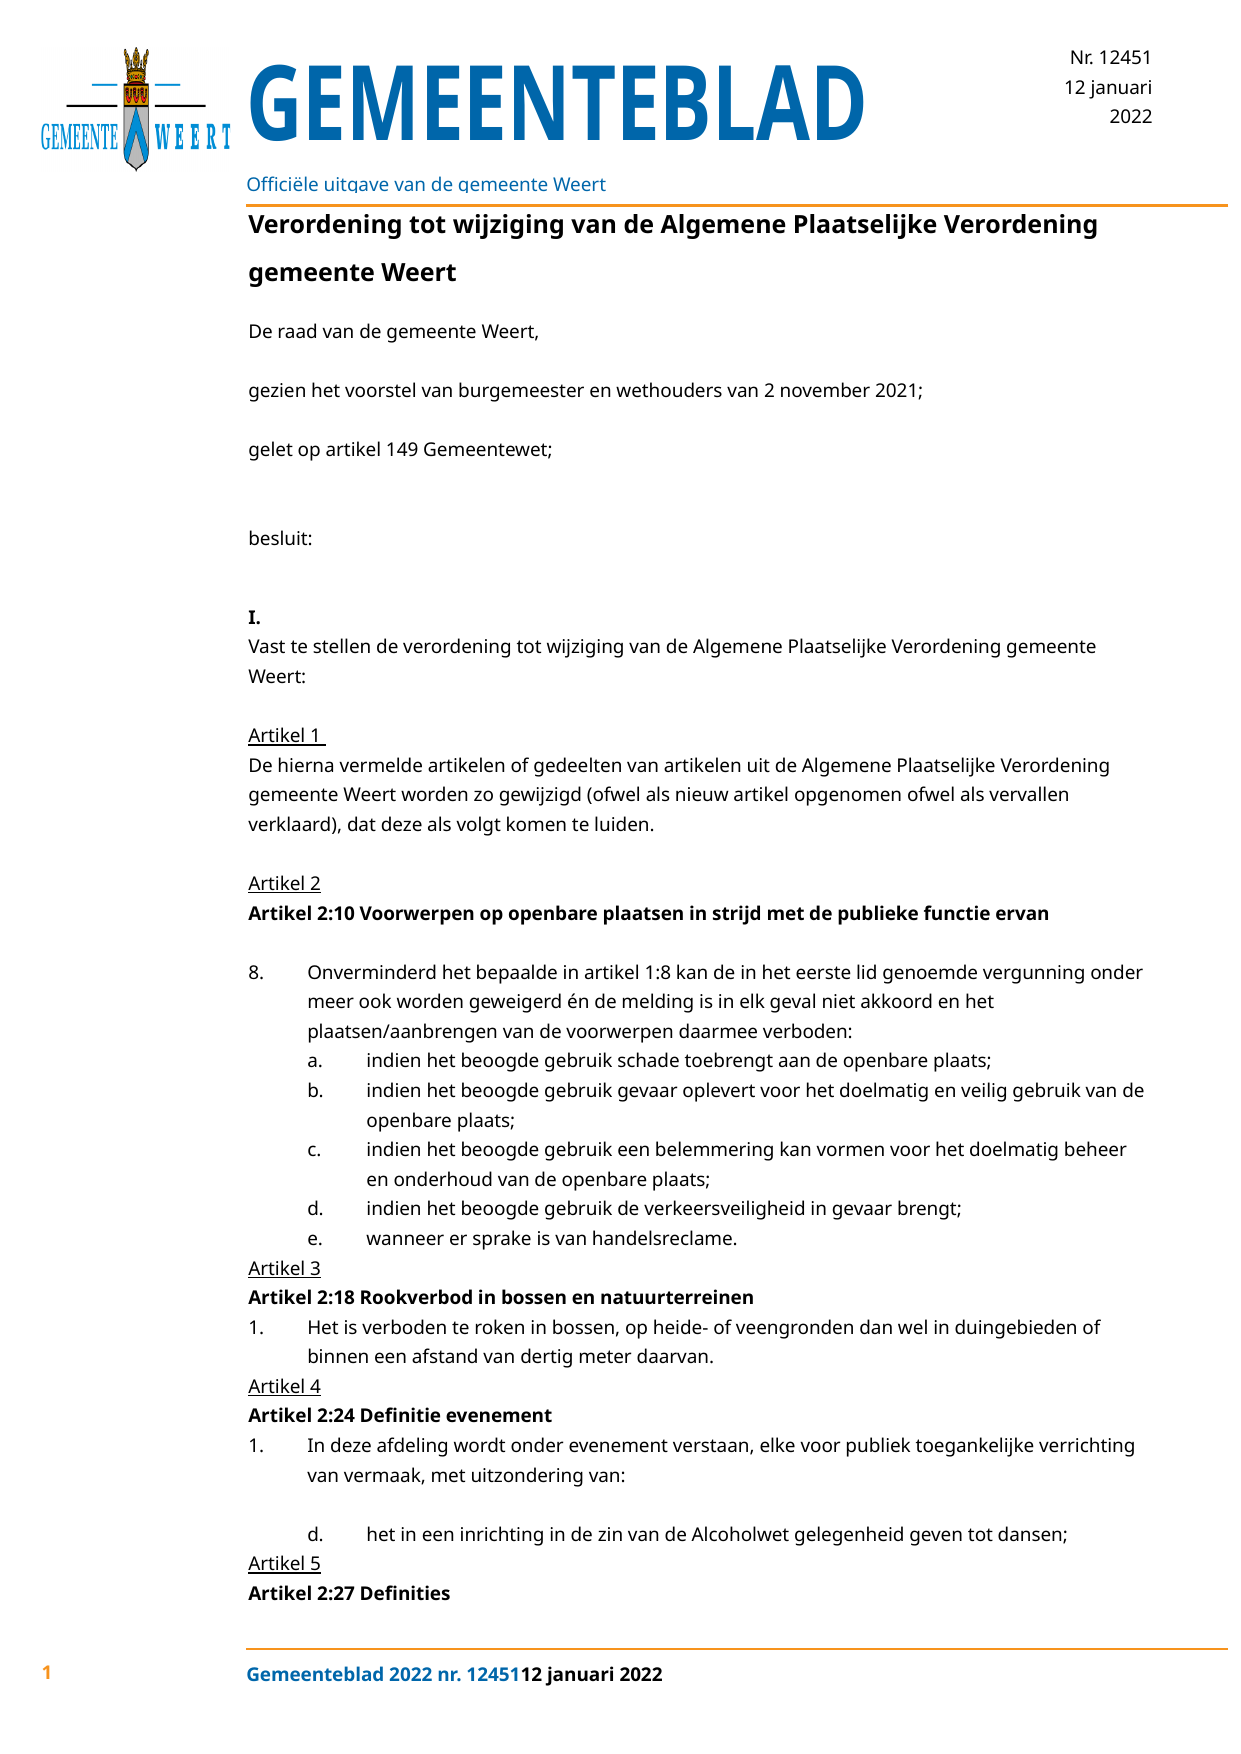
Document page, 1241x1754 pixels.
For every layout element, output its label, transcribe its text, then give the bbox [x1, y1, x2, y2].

list het in een inrichting in de zin van de Alcoholwet gelegenheid geven tot dansen; [307, 1521, 1152, 1547]
text Artikel 2 [248, 870, 1152, 896]
text Vast te stellen de verordening tot wijziging van de Algemene Plaatselijke Verordening gemeente Weert: [248, 633, 1152, 689]
text Verordening tot wijziging van de Algemene Plaatselijke Verordening gemeente Weert [248, 207, 1152, 288]
list Onverminderd het bepaalde in artikel 1:8 kan de in het eerste lid genoemde vergunning onder meer ook worden geweigerd én de melding is in elk geval niet akkoord en het plaatsen/aanbrengen van de voorwerpen daarmee verboden: [248, 959, 1152, 1044]
list In deze afdeling wordt onder evenement verstaan, elke voor publiek toegankelijke verrichting van vermaak, met uitzondering van: [248, 1432, 1152, 1487]
text Artikel 4 [248, 1373, 1152, 1399]
list indien het beoogde gebruik een belemmering kan vormen voor het doelmatig beheer en onderhoud van de openbare plaats; [307, 1136, 1152, 1192]
text Artikel 3 [248, 1255, 1152, 1280]
list indien het beoogde gebruik schade toebrengt aan de openbare plaats; [307, 1048, 1152, 1073]
text gelet op artikel 149 Gemeentewet; [248, 436, 1152, 462]
text De hierna vermelde artikelen of gedeelten van artikelen uit de Algemene Plaatselijke Verordening gemeente Weert worden zo gewijzigd (ofwel als nieuw artikel opgenomen ofwel als vervallen verklaard), dat deze als volgt komen te luiden. [248, 752, 1152, 837]
text Artikel 2:24 Definitie evenement [248, 1403, 1152, 1428]
text I. [248, 604, 1152, 629]
list indien het beoogde gebruik gevaar oplevert voor het doelmatig en veilig gebruik van de openbare plaats; [307, 1077, 1152, 1132]
list Het is verboden te roken in bossen, op heide- of veengronden dan wel in duingebieden of binnen een afstand van dertig meter daarvan. [248, 1314, 1152, 1369]
text Artikel 1 [248, 722, 1152, 748]
text Artikel 5 [248, 1551, 1152, 1576]
text Artikel 2:27 Definities [248, 1580, 1152, 1606]
text besluit: [248, 525, 1152, 551]
text Artikel 2:10 Voorwerpen op openbare plaatsen in strijd met de publieke functie ervan [248, 900, 1152, 925]
picture [41, 47, 231, 172]
list wanneer er sprake is van handelsreclame. [307, 1225, 1152, 1251]
text Artikel 2:18 Rookverbod in bossen en natuurterreinen [248, 1284, 1152, 1310]
text gezien het voorstel van burgemeester en wethouders van 2 november 2021; [248, 377, 1152, 403]
list indien het beoogde gebruik de verkeersveiligheid in gevaar brengt; [307, 1196, 1152, 1221]
text De raad van de gemeente Weert, [248, 318, 1152, 344]
